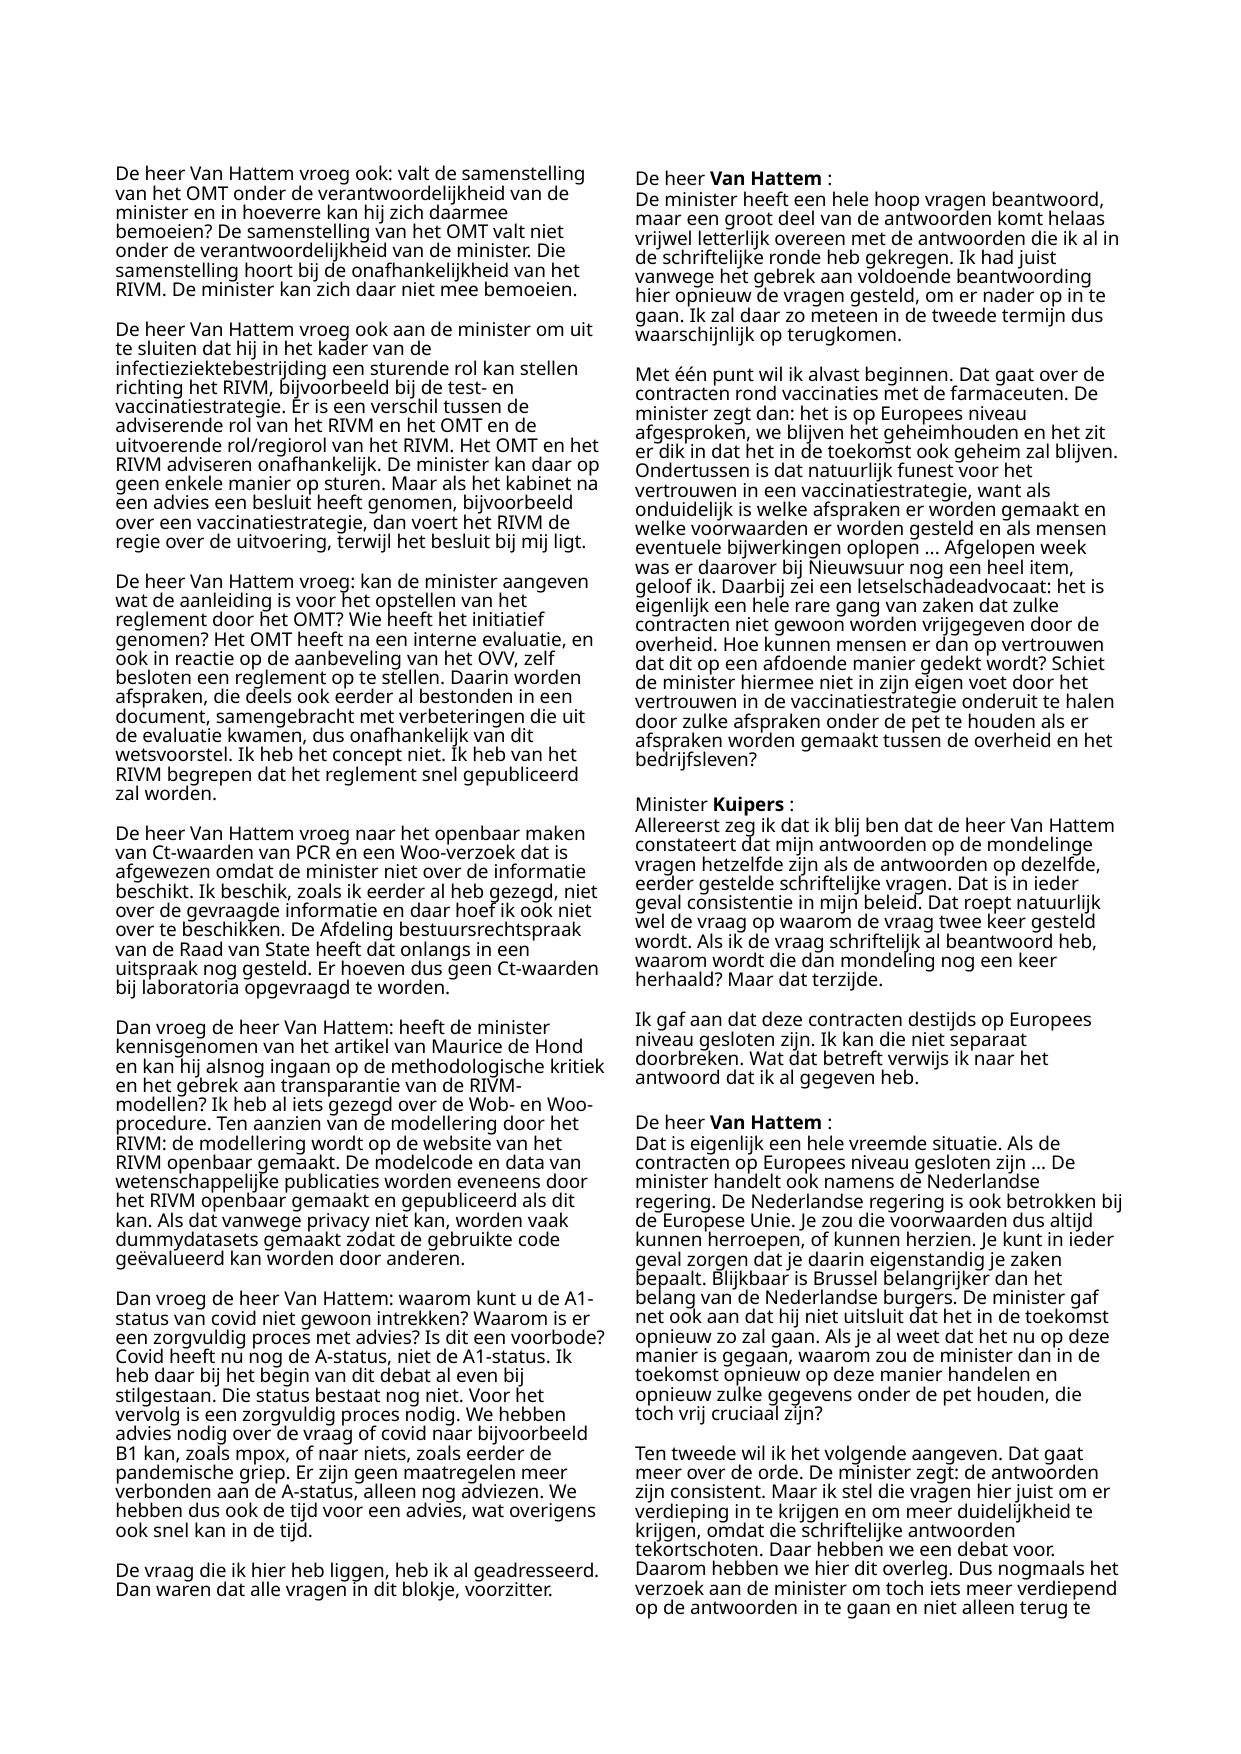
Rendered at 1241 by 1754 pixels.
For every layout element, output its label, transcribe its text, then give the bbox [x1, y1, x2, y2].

text Dan vroeg de heer Van Hattem: heeft de minister kennisgenomen van het artikel van Maurice de Hond en kan hij alsnog ingaan op de methodologische kritiek en het gebrek aan transparantie van de RIVM-modellen? Ik heb al iets gezegd over de Wob- en Woo-procedure. Ten aanzien van de modellering door het RIVM: de modellering wordt op de website van het RIVM openbaar gemaakt. De modelcode en data van wetenschappelijke publicaties worden eveneens door het RIVM openbaar gemaakt en gepubliceerd als dit kan. Als dat vanwege privacy niet kan, worden vaak dummydatasets gemaakt zodat de gebruikte code geëvalueerd kan worden door anderen. [115, 1019, 605, 1269]
text Dan vroeg de heer Van Hattem: waarom kunt u de A1-status van covid niet gewoon intrekken? Waarom is er een zorgvuldig proces met advies? Is dit een voorbode? Covid heeft nu nog de A-status, niet de A1-status. Ik heb daar bij het begin van dit debat al even bij stilgestaan. Die status bestaat nog niet. Voor het vervolg is een zorgvuldig proces nodig. We hebben advies nodig over de vraag of covid naar bijvoorbeeld B1 kan, zoals mpox, of naar niets, zoals eerder de pandemische griep. Er zijn geen maatregelen meer verbonden aan de A-status, alleen nog adviezen. We hebben dus ook de tijd voor een advies, wat overigens ook snel kan in de tijd. [115, 1290, 605, 1541]
text Dat is eigenlijk een hele vreemde situatie. Als de contracten op Europees niveau gesloten zijn ... De minister handelt ook namens de Nederlandse regering. De Nederlandse regering is ook betrokken bij de Europese Unie. Je zou die voorwaarden dus altijd kunnen herroepen, of kunnen herzien. Je kunt in ieder geval zorgen dat je daarin eigenstandig je zaken bepaalt. Blijkbaar is Brussel belangrijker dan het belang van de Nederlandse burgers. De minister gaf net ook aan dat hij niet uitsluit dat het in de toekomst opnieuw zo zal gaan. Als je al weet dat het nu op deze manier is gegaan, waarom zou de minister dan in de toekomst opnieuw op deze manier handelen en opnieuw zulke gegevens onder de pet houden, die toch vrij cruciaal zijn? [635, 1135, 1125, 1424]
text Ten tweede wil ik het volgende aangeven. Dat gaat meer over de orde. De minister zegt: de antwoorden zijn consistent. Maar ik stel die vragen hier juist om er verdieping in te krijgen en om meer duidelijkheid te krijgen, omdat die schriftelijke antwoorden tekortschoten. Daar hebben we een debat voor. Daarom hebben we hier dit overleg. Dus nogmaals het verzoek aan de minister om toch iets meer verdiepend op de antwoorden in te gaan en niet alleen terug te [635, 1445, 1125, 1618]
text De vraag die ik hier heb liggen, heb ik al geadresseerd. Dan waren dat alle vragen in dit blokje, voorzitter. [115, 1562, 605, 1600]
text Allereerst zeg ik dat ik blij ben dat de heer Van Hattem constateert dat mijn antwoorden op de mondelinge vragen hetzelfde zijn als de antwoorden op dezelfde, eerder gestelde schriftelijke vragen. Dat is in ieder geval consistentie in mijn beleid. Dat roept natuurlijk wel de vraag op waarom de vraag twee keer gesteld wordt. Als ik de vraag schriftelijk al beantwoord heb, waarom wordt die dan mondeling nog een keer herhaald? Maar dat terzijde. [635, 817, 1125, 991]
text De heer Van Hattem vroeg ook: valt de samenstelling van het OMT onder de verantwoordelijkheid van de minister en in hoeverre kan hij zich daarmee bemoeien? De samenstelling van het OMT valt niet onder de verantwoordelijkheid van de minister. Die samenstelling hoort bij de onafhankelijkheid van het RIVM. De minister kan zich daar niet mee bemoeien. [115, 165, 605, 300]
text Met één punt wil ik alvast beginnen. Dat gaat over de contracten rond vaccinaties met de farmaceuten. De minister zegt dan: het is op Europees niveau afgesproken, we blijven het geheimhouden en het zit er dik in dat het in de toekomst ook geheim zal blijven. Ondertussen is dat natuurlijk funest voor het vertrouwen in een vaccinatiestrategie, want als onduidelijk is welke afspraken er worden gemaakt en welke voorwaarden er worden gesteld en als mensen eventuele bijwerkingen oplopen ... Afgelopen week was er daarover bij Nieuwsuur nog een heel item, geloof ik. Daarbij zei een letselschadeadvocaat: het is eigenlijk een hele rare gang van zaken dat zulke contracten niet gewoon worden vrijgegeven door de overheid. Hoe kunnen mensen er dan op vertrouwen dat dit op een afdoende manier gedekt wordt? Schiet de minister hiermee niet in zijn eigen voet door het vertrouwen in de vaccinatiestrategie onderuit te halen door zulke afspraken onder de pet te houden als er afspraken worden gemaakt tussen de overheid en het bedrijfsleven? [635, 366, 1125, 771]
text De heer Van Hattem : [635, 1109, 1125, 1135]
text De heer Van Hattem vroeg: kan de minister aangeven wat de aanleiding is voor het opstellen van het reglement door het OMT? Wie heeft het initiatief genomen? Het OMT heeft na een interne evaluatie, en ook in reactie op de aanbeveling van het OVV, zelf besloten een reglement op te stellen. Daarin worden afspraken, die deels ook eerder al bestonden in een document, samengebracht met verbeteringen die uit de evaluatie kwamen, dus onafhankelijk van dit wetsvoorstel. Ik heb het concept niet. Ik heb van het RIVM begrepen dat het reglement snel gepubliceerd zal worden. [115, 573, 605, 804]
text De heer Van Hattem vroeg ook aan de minister om uit te sluiten dat hij in het kader van de infectieziektebestrijding een sturende rol kan stellen richting het RIVM, bijvoorbeeld bij de test- en vaccinatiestrategie. Er is een verschil tussen de adviserende rol van het RIVM en het OMT en de uitvoerende rol/regiorol van het RIVM. Het OMT en het RIVM adviseren onafhankelijk. De minister kan daar op geen enkele manier op sturen. Maar als het kabinet na een advies een besluit heeft genomen, bijvoorbeeld over een vaccinatiestrategie, dan voert het RIVM de regie over de uitvoering, terwijl het besluit bij mij ligt. [115, 321, 605, 552]
text De heer Van Hattem : [635, 165, 1125, 191]
text Ik gaf aan dat deze contracten destijds op Europees niveau gesloten zijn. Ik kan die niet separaat doorbreken. Wat dat betreft verwijs ik naar het antwoord dat ik al gegeven heb. [635, 1011, 1125, 1088]
text De minister heeft een hele hoop vragen beantwoord, maar een groot deel van de antwoorden komt helaas vrijwel letterlijk overeen met de antwoorden die ik al in de schriftelijke ronde heb gekregen. Ik had juist vanwege het gebrek aan voldoende beantwoording hier opnieuw de vragen gesteld, om er nader op in te gaan. Ik zal daar zo meteen in de tweede termijn dus waarschijnlijk op terugkomen. [635, 191, 1125, 345]
text De heer Van Hattem vroeg naar het openbaar maken van Ct-waarden van PCR en een Woo-verzoek dat is afgewezen omdat de minister niet over de informatie beschikt. Ik beschik, zoals ik eerder al heb gezegd, niet over de gevraagde informatie en daar hoef ik ook niet over te beschikken. De Afdeling bestuursrechtspraak van de Raad van State heeft dat onlangs in een uitspraak nog gesteld. Er hoeven dus geen Ct-waarden bij laboratoria opgevraagd te worden. [115, 825, 605, 998]
text Minister Kuipers : [635, 791, 1125, 817]
